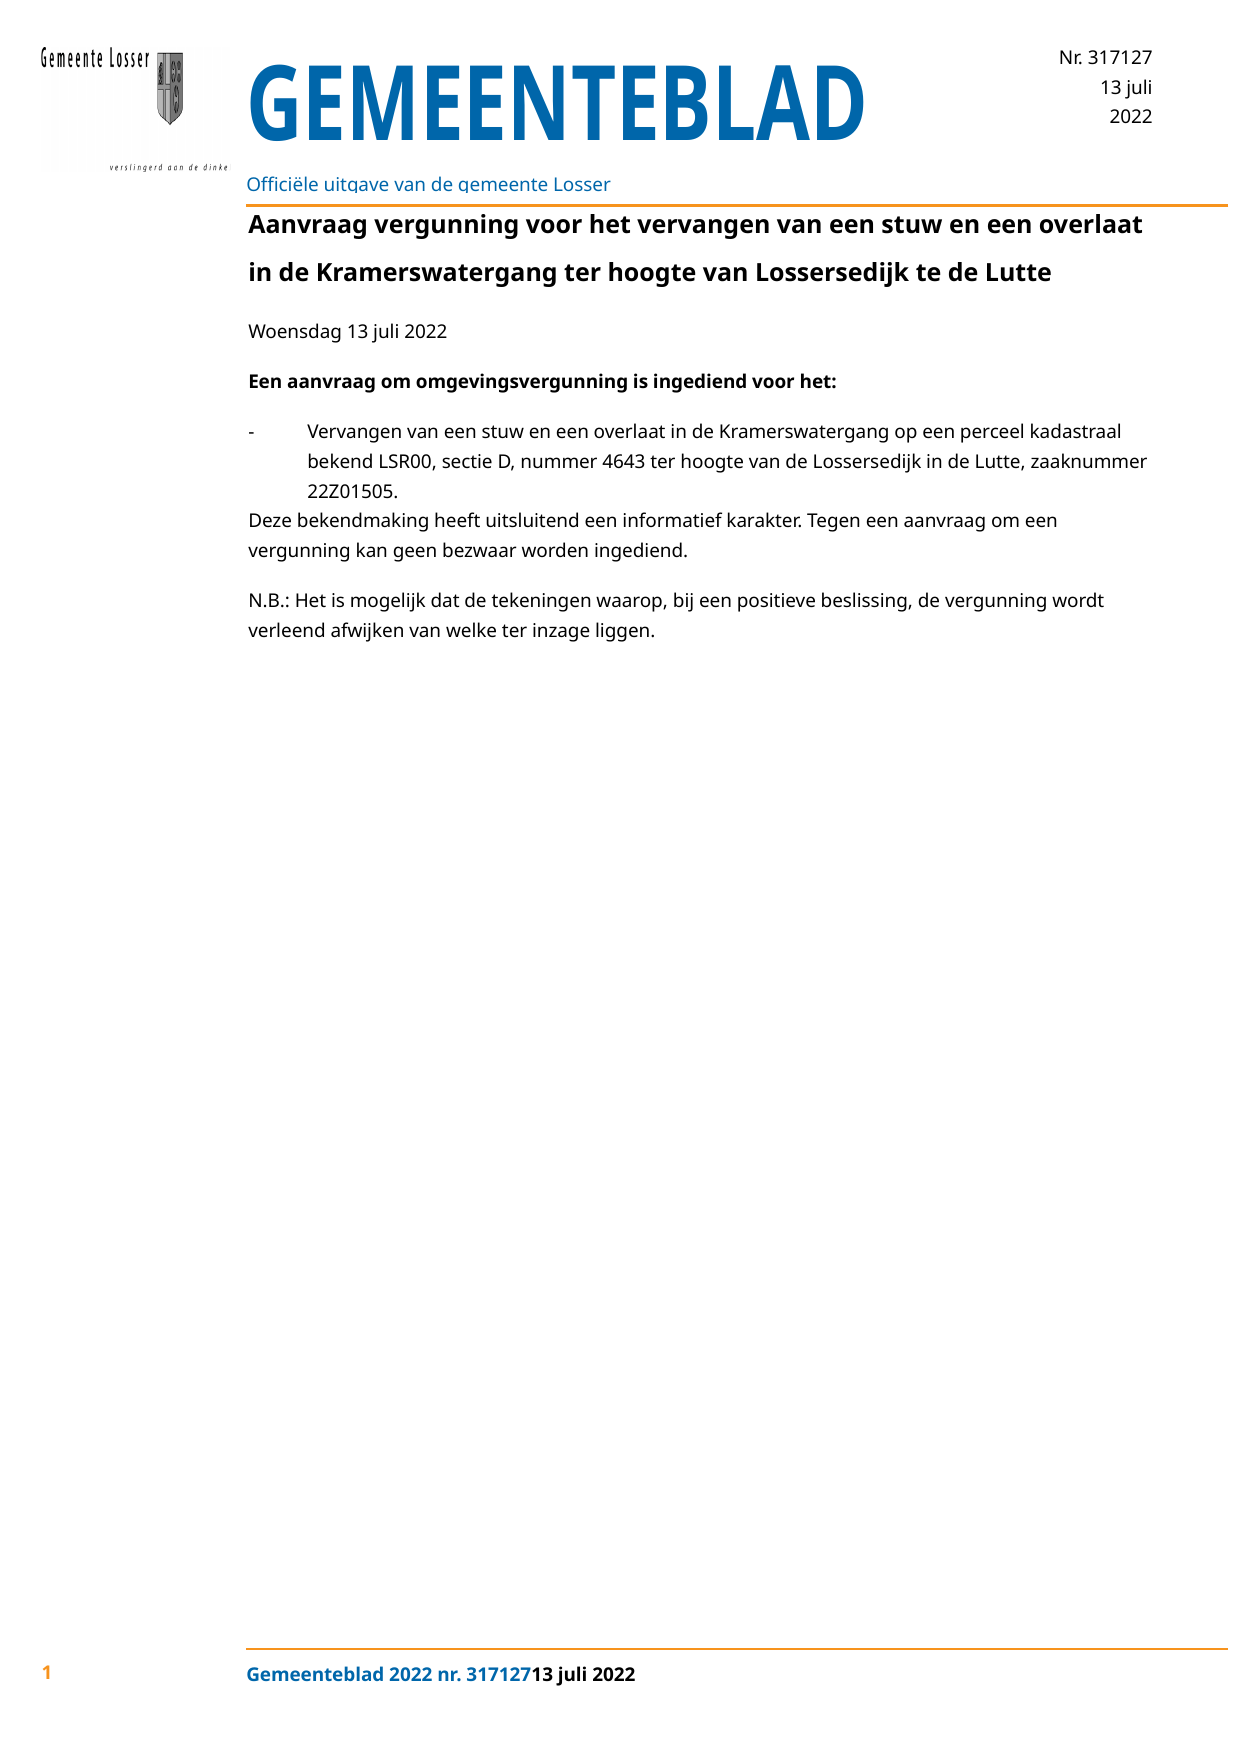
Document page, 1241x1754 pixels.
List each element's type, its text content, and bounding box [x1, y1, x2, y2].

list Vervangen van een stuw en een overlaat in de Kramerswatergang op een perceel kadastraal bekend LSR00, sectie D, nummer 4643 ter hoogte van de Lossersedijk in de Lutte, zaaknummer 22Z01505. [248, 419, 1152, 504]
picture [41, 47, 231, 172]
text Aanvraag vergunning voor het vervangen van een stuw en een overlaat in de Kramerswatergang ter hoogte van Lossersedijk te de Lutte [248, 207, 1152, 288]
text Deze bekendmaking heeft uitsluitend een informatief karakter. Tegen een aanvraag om een vergunning kan geen bezwaar worden ingediend. [248, 507, 1152, 563]
text Woensdag 13 juli 2022 [248, 318, 1152, 344]
text N.B.: Het is mogelijk dat de tekeningen waarop, bij een positieve beslissing, de vergunning wordt verleend afwijken van welke ter inzage liggen. [248, 587, 1152, 643]
text Een aanvraag om omgevingsvergunning is ingediend voor het: [248, 368, 1152, 394]
